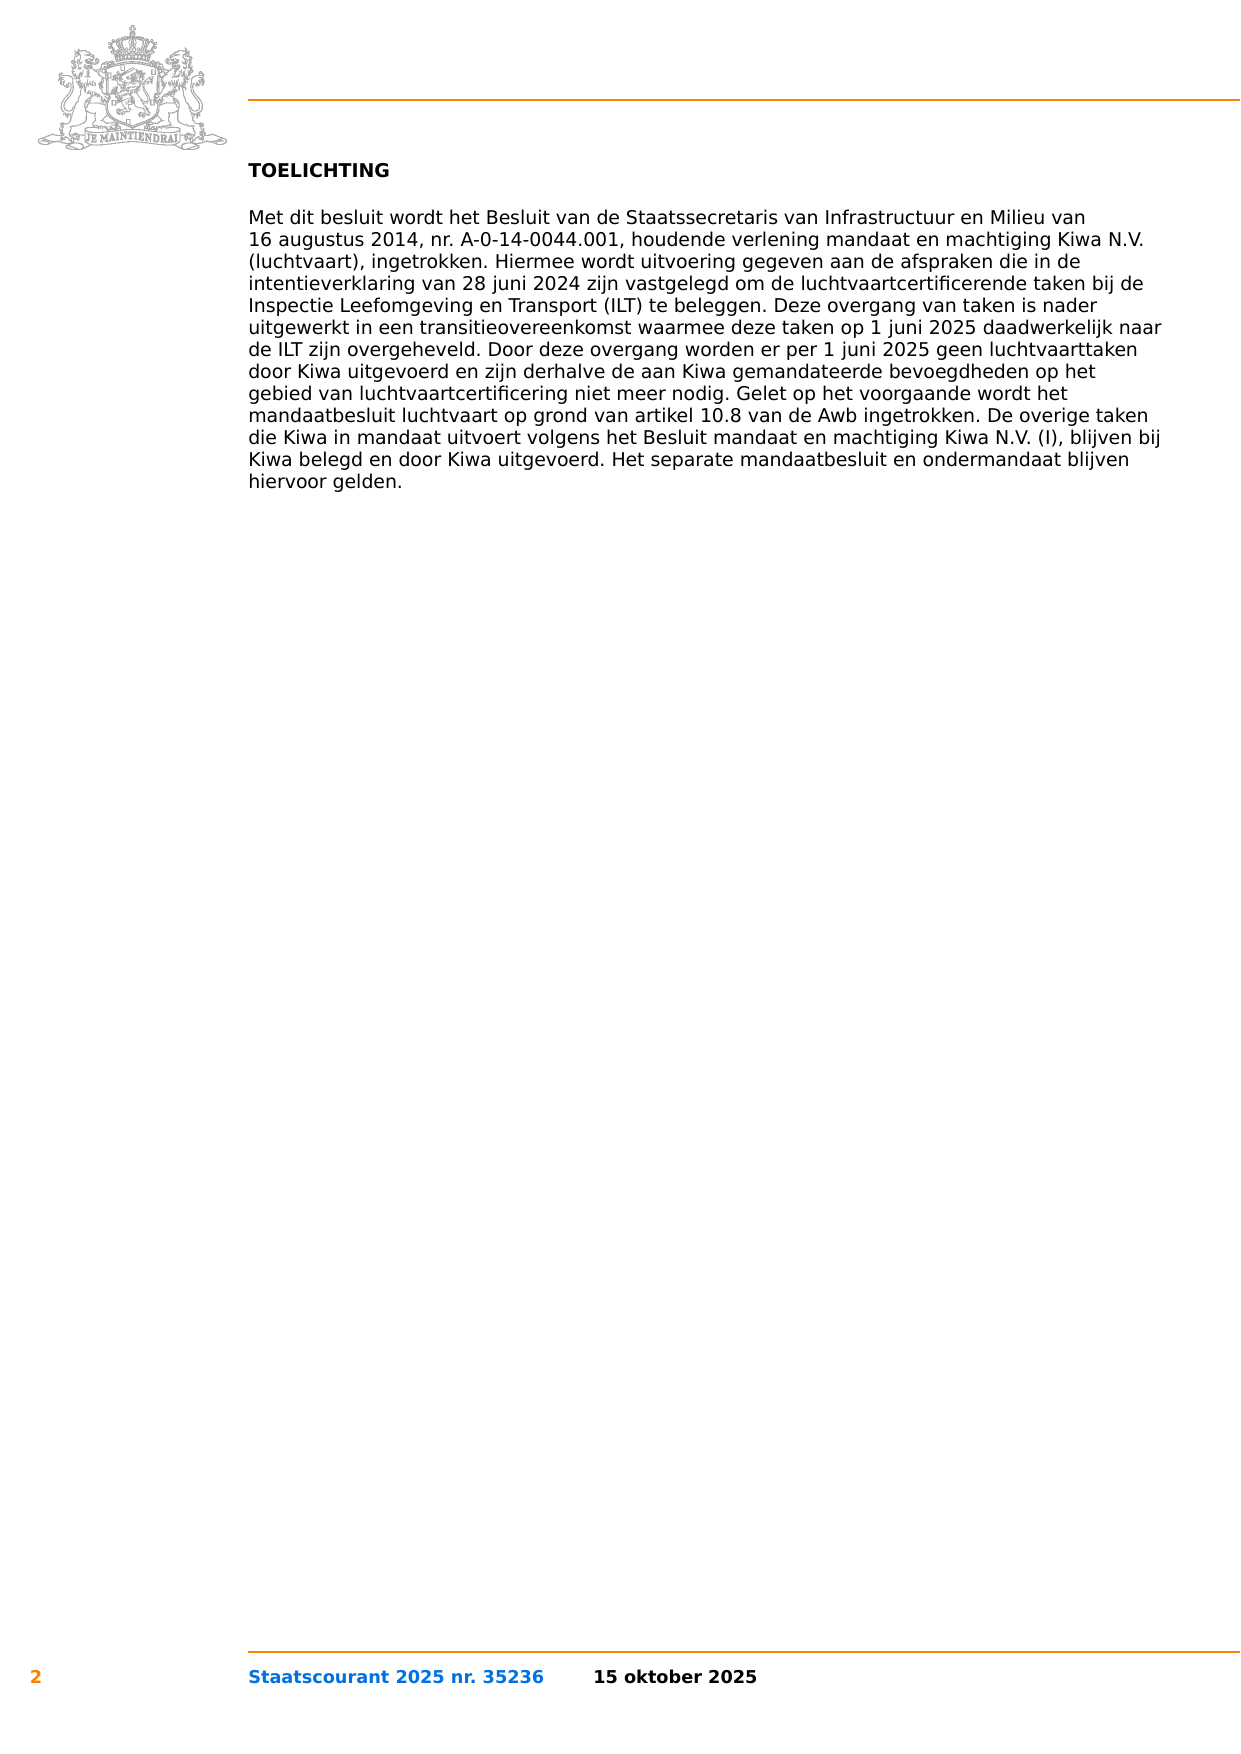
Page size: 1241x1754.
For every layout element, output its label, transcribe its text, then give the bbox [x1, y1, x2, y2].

text Met dit besluit wordt het Besluit van de Staatssecretaris van Infrastructuur en Milieu van 16 augustus 2014, nr. A-0-14-0044.001, houdende verlening mandaat en machtiging Kiwa N.V. (luchtvaart), ingetrokken. Hiermee wordt uitvoering gegeven aan de afspraken die in de intentieverklaring van 28 juni 2024 zijn vastgelegd om de luchtvaartcertificerende taken bij de Inspectie Leefomgeving en Transport (ILT) te beleggen. Deze overgang van taken is nader uitgewerkt in een transitieovereenkomst waarmee deze taken op 1 juni 2025 daadwerkelijk naar de ILT zijn overgeheveld. Door deze overgang worden er per 1 juni 2025 geen luchtvaarttaken door Kiwa uitgevoerd en zijn derhalve de aan Kiwa gemandateerde bevoegdheden op het gebied van luchtvaartcertificering niet meer nodig. Gelet op het voorgaande wordt het mandaatbesluit luchtvaart op grond van artikel 10.8 van de Awb ingetrokken. De overige taken die Kiwa in mandaat uitvoert volgens het Besluit mandaat en machtiging Kiwa N.V. (I), blijven bij Kiwa belegd en door Kiwa uitgevoerd. Het separate mandaatbesluit en ondermandaat blijven hiervoor gelden. [248, 207, 1163, 493]
picture [38, 25, 227, 150]
subtitle TOELICHTING [248, 160, 1163, 182]
